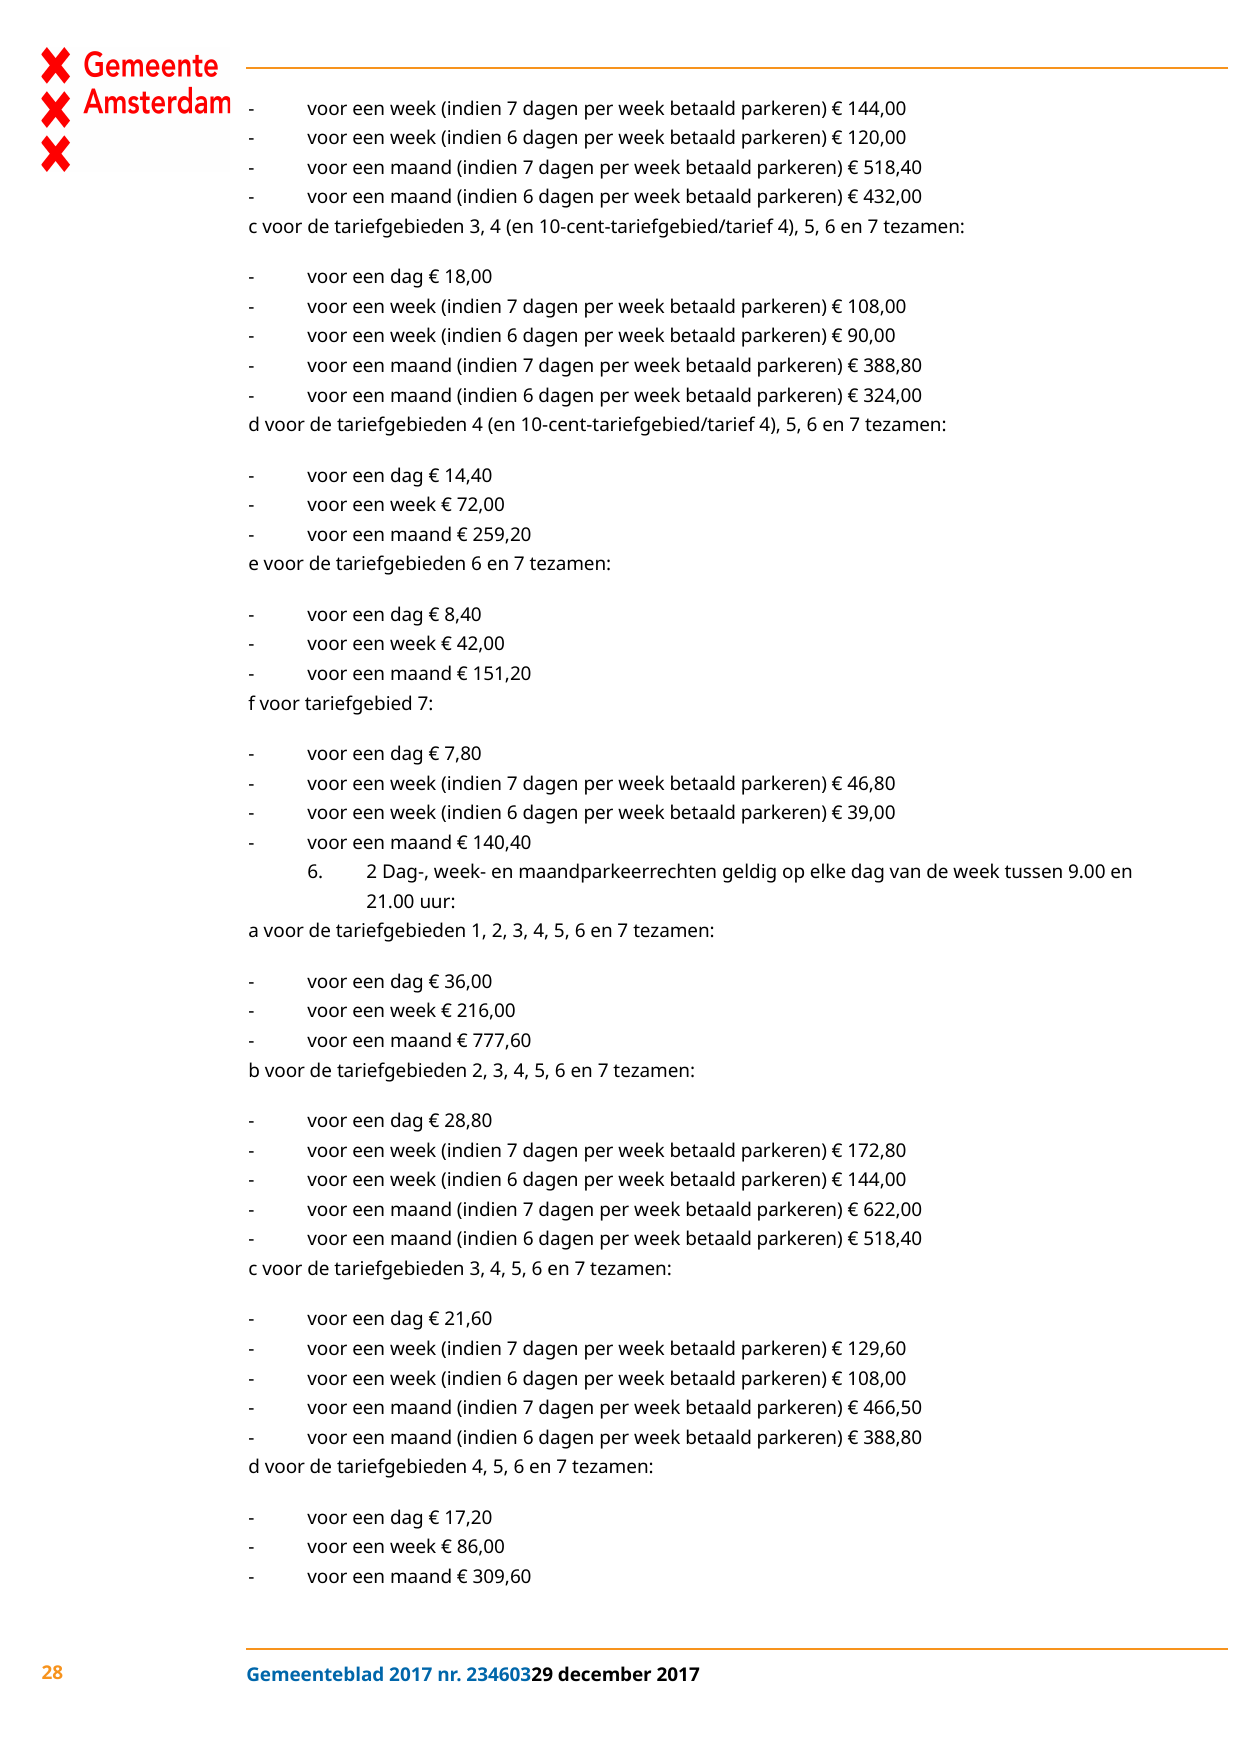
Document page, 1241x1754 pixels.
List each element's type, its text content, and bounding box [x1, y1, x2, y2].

text a voor de tariefgebieden 1, 2, 3, 4, 5, 6 en 7 tezamen: [248, 918, 1152, 943]
text d voor de tariefgebieden 4, 5, 6 en 7 tezamen: [248, 1453, 1152, 1479]
text c voor de tariefgebieden 3, 4, 5, 6 en 7 tezamen: [248, 1255, 1152, 1281]
list voor een week (indien 6 dagen per week betaald parkeren) € 108,00 [248, 1365, 1152, 1391]
list voor een week € 86,00 [248, 1533, 1152, 1559]
list voor een dag € 14,40 [248, 462, 1152, 488]
list voor een dag € 17,20 [248, 1504, 1152, 1530]
list voor een maand (indien 6 dagen per week betaald parkeren) € 388,80 [248, 1424, 1152, 1450]
text c voor de tariefgebieden 3, 4 (en 10-cent-tariefgebied/tarief 4), 5, 6 en 7 tezamen: [248, 213, 1152, 239]
list voor een dag € 7,80 [248, 740, 1152, 766]
list voor een week (indien 6 dagen per week betaald parkeren) € 39,00 [248, 799, 1152, 825]
text d voor de tariefgebieden 4 (en 10-cent-tariefgebied/tarief 4), 5, 6 en 7 tezamen: [248, 411, 1152, 437]
list voor een dag € 36,00 [248, 968, 1152, 994]
list voor een maand € 140,40 [248, 829, 1152, 855]
list voor een week (indien 7 dagen per week betaald parkeren) € 129,60 [248, 1335, 1152, 1361]
list voor een week € 42,00 [248, 631, 1152, 656]
list voor een week € 216,00 [248, 998, 1152, 1023]
list voor een maand (indien 7 dagen per week betaald parkeren) € 388,80 [248, 352, 1152, 378]
list voor een dag € 21,60 [248, 1306, 1152, 1331]
list voor een dag € 8,40 [248, 601, 1152, 627]
list voor een week (indien 6 dagen per week betaald parkeren) € 144,00 [248, 1166, 1152, 1192]
list voor een maand (indien 6 dagen per week betaald parkeren) € 518,40 [248, 1226, 1152, 1251]
list 2 Dag-, week- en maandparkeerrechten geldig op elke dag van de week tussen 9.00 en 21.00 uur: [307, 858, 1152, 914]
text f voor tariefgebied 7: [248, 690, 1152, 716]
list voor een week (indien 7 dagen per week betaald parkeren) € 46,80 [248, 770, 1152, 796]
list voor een maand (indien 7 dagen per week betaald parkeren) € 466,50 [248, 1394, 1152, 1420]
text b voor de tariefgebieden 2, 3, 4, 5, 6 en 7 tezamen: [248, 1057, 1152, 1083]
list voor een maand € 309,60 [248, 1563, 1152, 1589]
text e voor de tariefgebieden 6 en 7 tezamen: [248, 551, 1152, 576]
list voor een maand € 777,60 [248, 1027, 1152, 1053]
list voor een maand (indien 7 dagen per week betaald parkeren) € 622,00 [248, 1196, 1152, 1222]
list voor een maand € 259,20 [248, 521, 1152, 547]
list voor een week (indien 6 dagen per week betaald parkeren) € 90,00 [248, 323, 1152, 348]
list voor een maand € 151,20 [248, 660, 1152, 686]
list voor een week (indien 6 dagen per week betaald parkeren) € 120,00 [248, 124, 1152, 150]
list voor een dag € 28,80 [248, 1107, 1152, 1133]
picture [41, 47, 231, 172]
list voor een maand (indien 6 dagen per week betaald parkeren) € 324,00 [248, 382, 1152, 408]
list voor een maand (indien 7 dagen per week betaald parkeren) € 518,40 [248, 154, 1152, 180]
list voor een week (indien 7 dagen per week betaald parkeren) € 144,00 [248, 95, 1152, 121]
list voor een week € 72,00 [248, 491, 1152, 517]
list voor een week (indien 7 dagen per week betaald parkeren) € 172,80 [248, 1137, 1152, 1163]
list voor een dag € 18,00 [248, 263, 1152, 289]
list voor een week (indien 7 dagen per week betaald parkeren) € 108,00 [248, 293, 1152, 319]
list voor een maand (indien 6 dagen per week betaald parkeren) € 432,00 [248, 183, 1152, 209]
